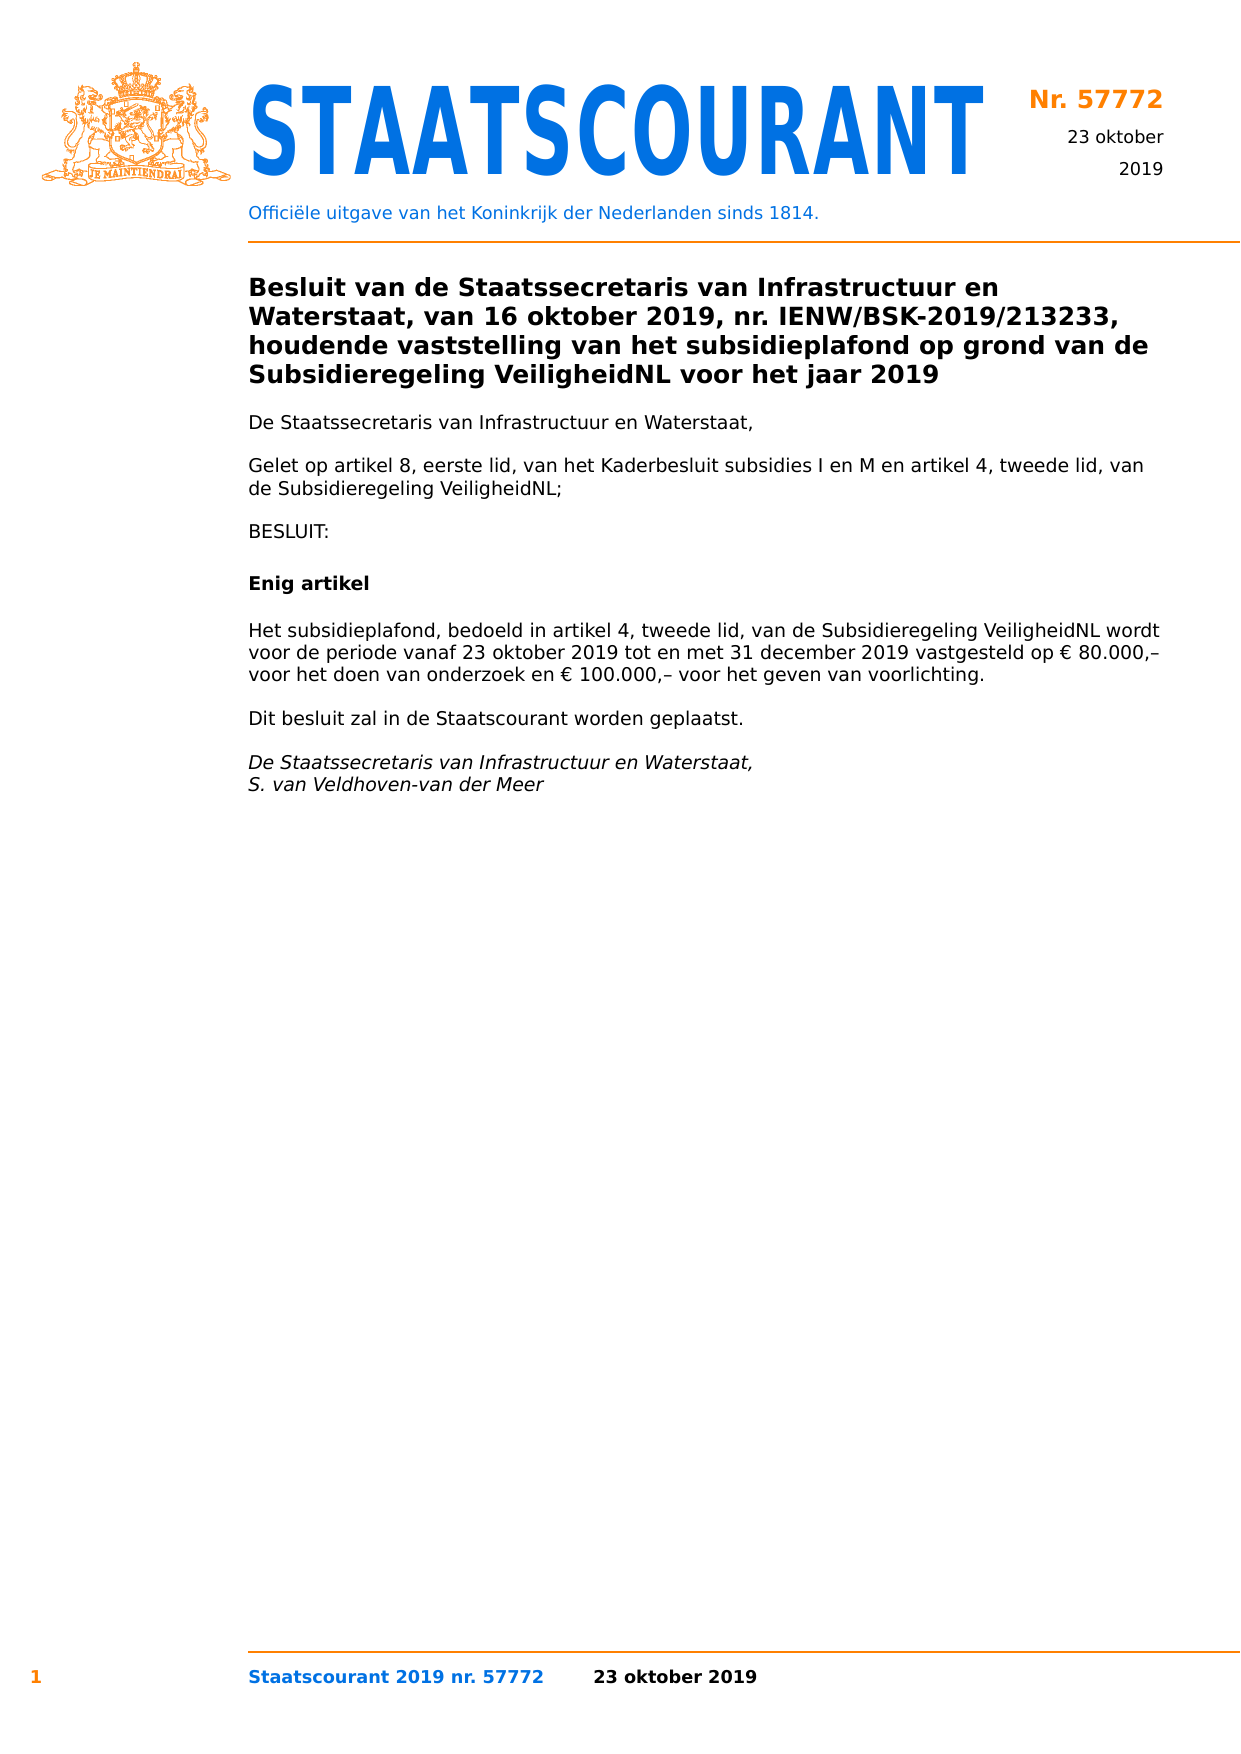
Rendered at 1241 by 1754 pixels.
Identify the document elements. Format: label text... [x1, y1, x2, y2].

text De Staatssecretaris van Infrastructuur en Waterstaat, [248, 412, 1163, 433]
table_cell 23 oktober [998, 121, 1240, 153]
text Dit besluit zal in de Staatscourant worden geplaatst. [248, 708, 1163, 730]
subtitle Besluit van de Staatssecretaris van Infrastructuur en Waterstaat, van 16 oktober 2019, nr. IENW/BSK-2019/213233, houdende vaststelling van het subsidieplafond op grond van de Subsidieregeling VeiligheidNL voor het jaar 2019 [248, 273, 1163, 390]
subtitle Enig artikel [248, 573, 1163, 595]
text BESLUIT: [248, 521, 1163, 543]
picture [41, 62, 231, 186]
table_header Nr. 57772 [998, 62, 1240, 121]
text De Staatssecretaris van Infrastructuur en Waterstaat, S. van Veldhoven-van der Meer [248, 752, 1163, 796]
table_header [25, 62, 248, 241]
table_cell Officiële uitgave van het Koninkrijk der Nederlanden sinds 1814. [248, 203, 1240, 241]
table_header STAATSCOURANT [248, 62, 998, 203]
text Het subsidieplafond, bedoeld in artikel 4, tweede lid, van de Subsidieregeling VeiligheidNL wordt voor de periode vanaf 23 oktober 2019 tot en met 31 december 2019 vastgesteld op € 80.000,– voor het doen van onderzoek en € 100.000,– voor het geven van voorlichting. [248, 620, 1163, 686]
table_cell 2019 [998, 153, 1240, 203]
text Gelet op artikel 8, eerste lid, van het Kaderbesluit subsidies I en M en artikel 4, tweede lid, van de Subsidieregeling VeiligheidNL; [248, 455, 1163, 499]
